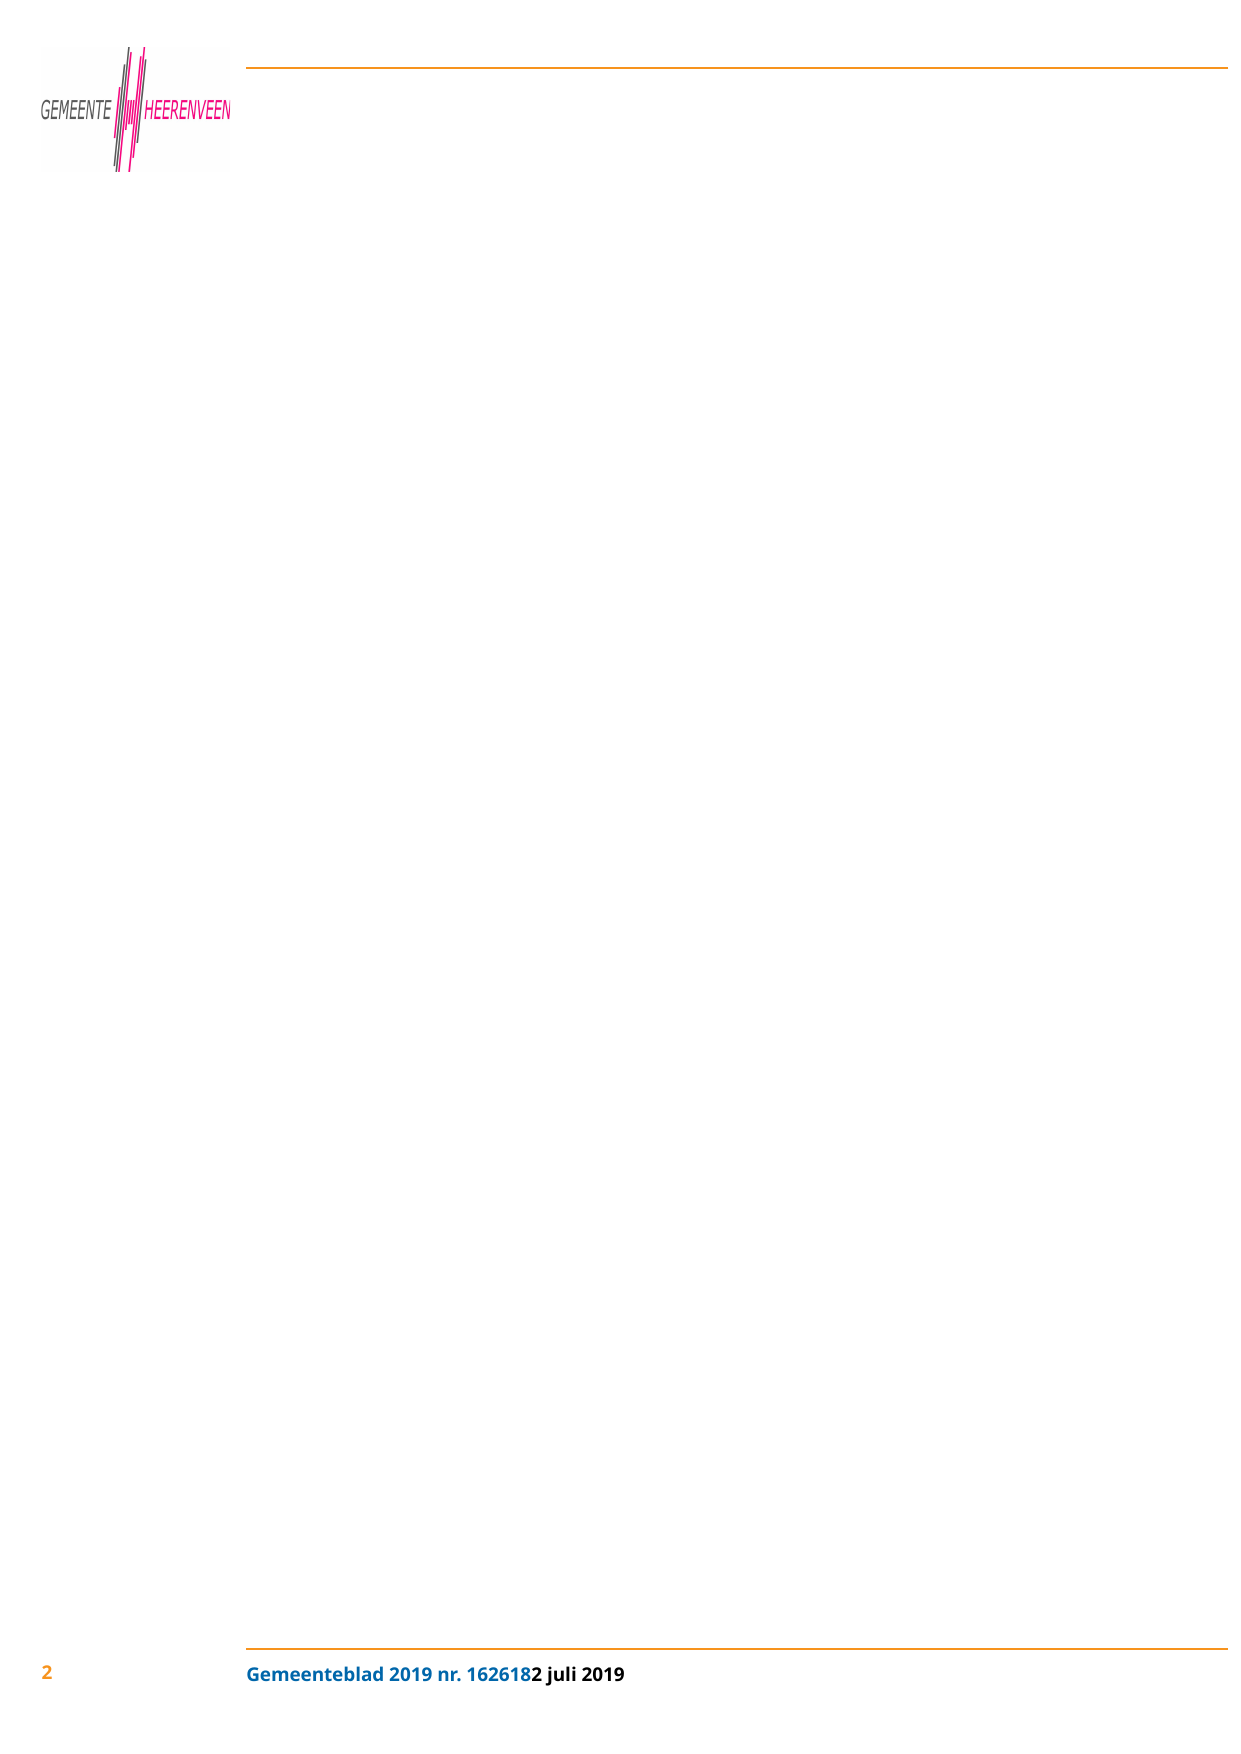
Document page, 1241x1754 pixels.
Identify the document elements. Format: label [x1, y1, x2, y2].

picture [41, 47, 231, 172]
